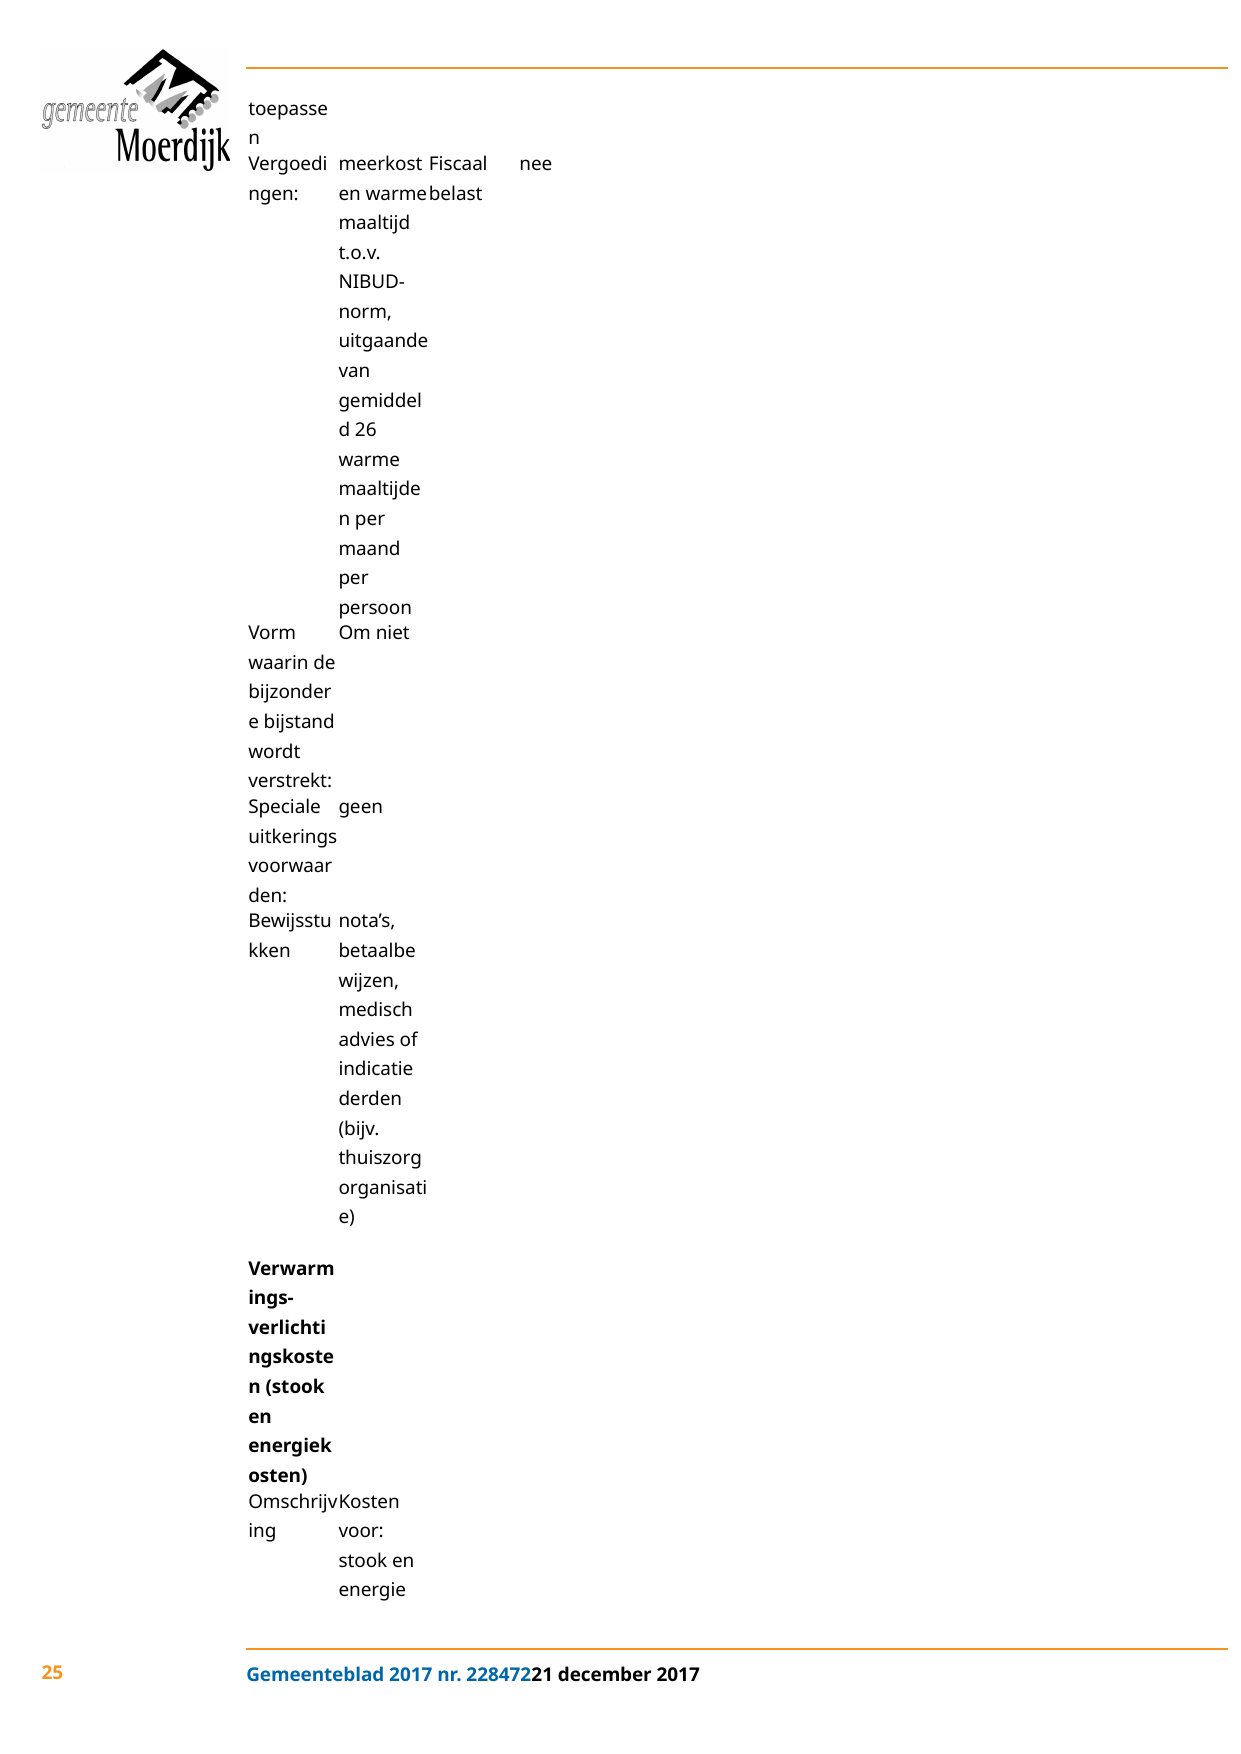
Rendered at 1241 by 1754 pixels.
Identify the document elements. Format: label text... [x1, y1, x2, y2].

table_cell [248, 1229, 338, 1255]
table_cell Om niet [338, 620, 429, 793]
table_cell meerkosten warme maaltijd t.o.v. NIBUD-norm, uitgaande van gemiddeld 26 warme maaltijden per maand per persoon [338, 150, 429, 619]
table_cell [338, 95, 429, 150]
table_cell nee [519, 150, 609, 619]
table_cell Vergoedingen: [248, 150, 338, 619]
table_cell Verwarmings- verlichtingskosten (stook en energiekosten) [248, 1255, 338, 1488]
table_cell nota’s, betaalbewijzen, medisch advies of indicatie derden (bijv. thuiszorgorganisatie) [338, 908, 429, 1229]
table_cell Omschrijving [248, 1488, 338, 1602]
table_cell Bewijsstukken [248, 908, 338, 1229]
table_cell toepassen [248, 95, 338, 150]
picture [41, 47, 231, 172]
table_cell Kosten voor: stook en energie [338, 1488, 429, 1602]
table_cell [338, 1229, 429, 1255]
table_cell geen [338, 793, 429, 908]
table_cell [338, 1255, 429, 1488]
table_cell Speciale uitkeringsvoorwaarden: [248, 793, 338, 908]
table_cell Vorm waarin de bijzondere bijstand wordt verstrekt: [248, 620, 338, 793]
table_cell Fiscaal belast [429, 150, 519, 619]
